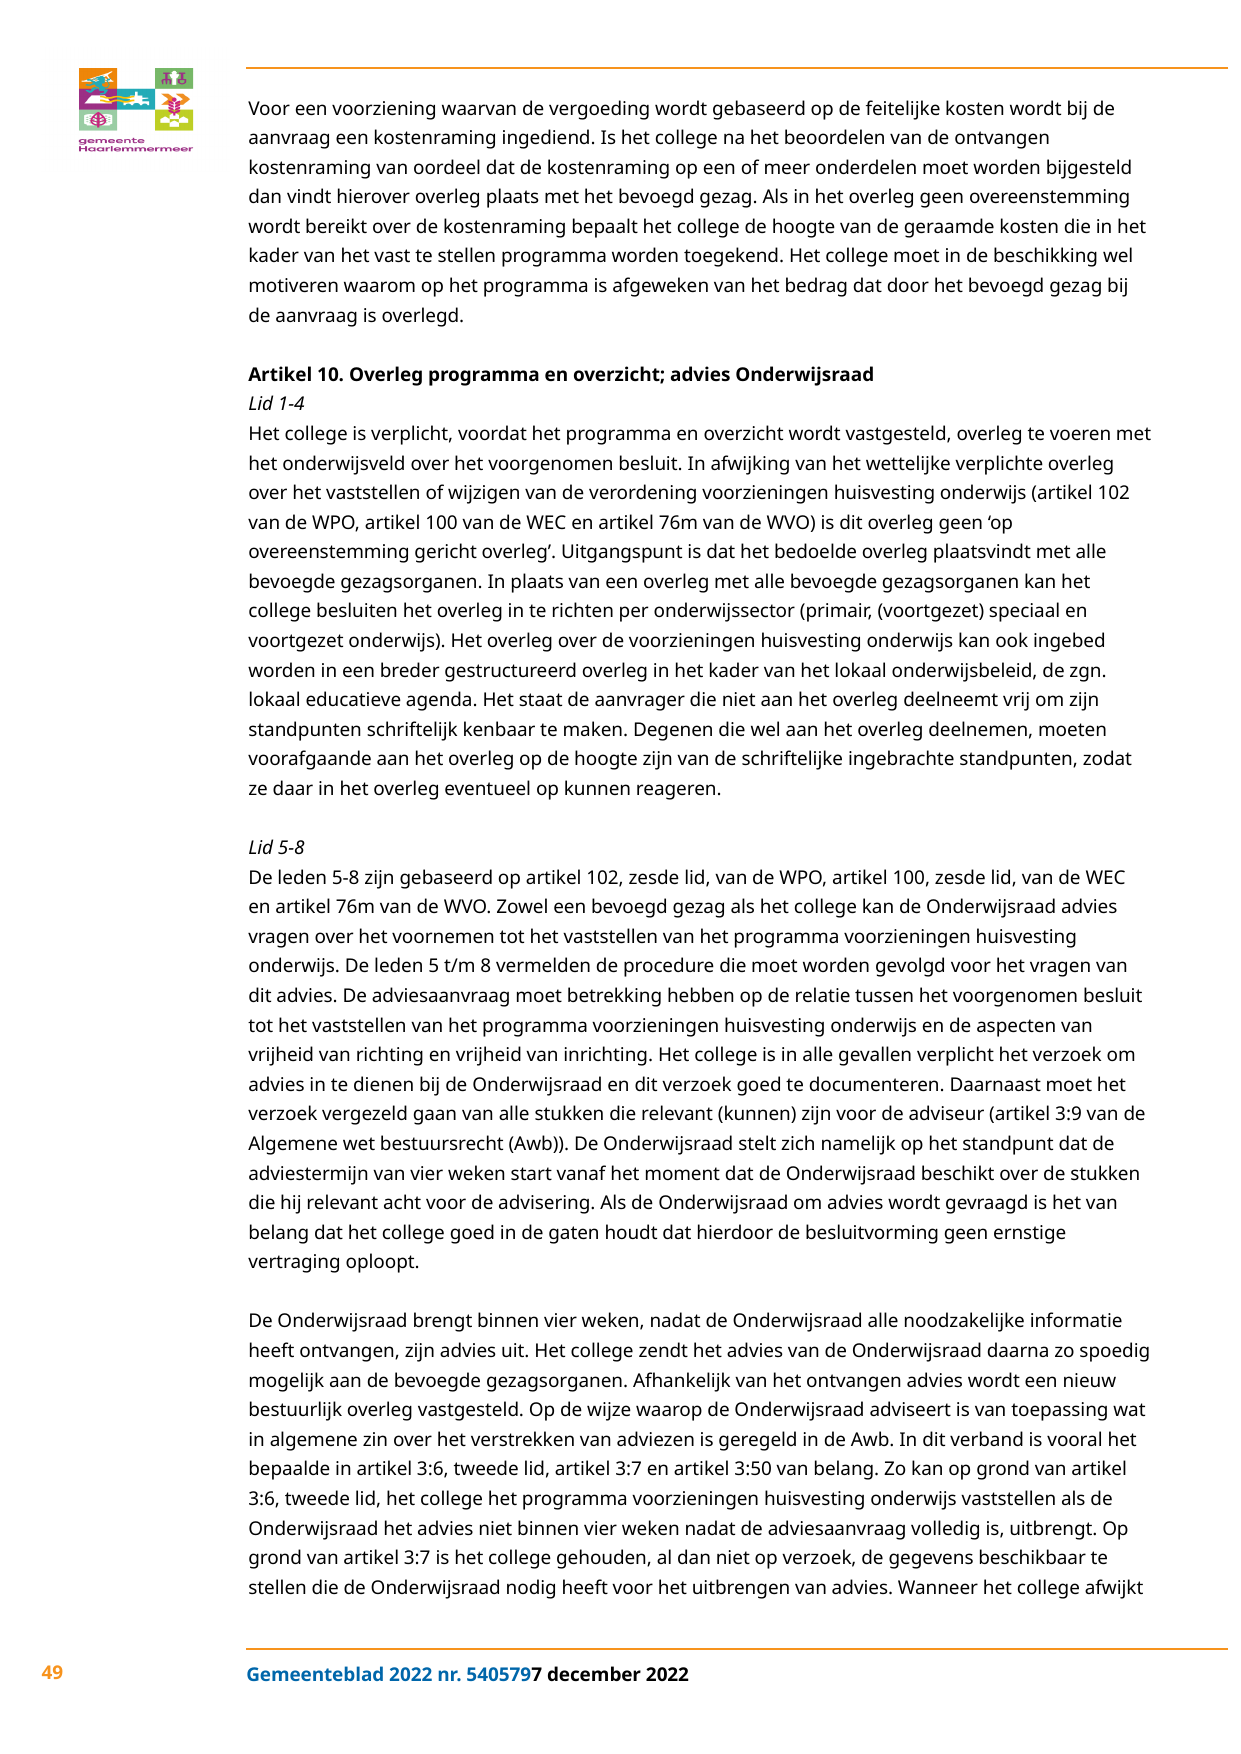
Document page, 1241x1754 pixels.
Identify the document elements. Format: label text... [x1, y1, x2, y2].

text De Onderwijsraad brengt binnen vier weken, nadat de Onderwijsraad alle noodzakelijke informatie heeft ontvangen, zijn advies uit. Het college zendt het advies van de Onderwijsraad daarna zo spoedig mogelijk aan de bevoegde gezagsorganen. Afhankelijk van het ontvangen advies wordt een nieuw bestuurlijk overleg vastgesteld. Op de wijze waarop de Onderwijsraad adviseert is van toepassing wat in algemene zin over het verstrekken van adviezen is geregeld in de Awb. In dit verband is vooral het bepaalde in artikel 3:6, tweede lid, artikel 3:7 en artikel 3:50 van belang. Zo kan op grond van artikel 3:6, tweede lid, het college het programma voorzieningen huisvesting onderwijs vaststellen als de Onderwijsraad het advies niet binnen vier weken nadat de adviesaanvraag volledig is, uitbrengt. Op grond van artikel 3:7 is het college gehouden, al dan niet op verzoek, de gegevens beschikbaar te stellen die de Onderwijsraad nodig heeft voor het uitbrengen van advies. Wanneer het college afwijkt [248, 1308, 1152, 1600]
text De leden 5-8 zijn gebaseerd op artikel 102, zesde lid, van de WPO, artikel 100, zesde lid, van de WEC en artikel 76m van de WVO. Zowel een bevoegd gezag als het college kan de Onderwijsraad advies vragen over het voornemen tot het vaststellen van het programma voorzieningen huisvesting onderwijs. De leden 5 t/m 8 vermelden de procedure die moet worden gevolgd voor het vragen van dit advies. De adviesaanvraag moet betrekking hebben op de relatie tussen het voorgenomen besluit tot het vaststellen van het programma voorzieningen huisvesting onderwijs en de aspecten van vrijheid van richting en vrijheid van inrichting. Het college is in alle gevallen verplicht het verzoek om advies in te dienen bij de Onderwijsraad en dit verzoek goed te documenteren. Daarnaast moet het verzoek vergezeld gaan van alle stukken die relevant (kunnen) zijn voor de adviseur (artikel 3:9 van de Algemene wet bestuursrecht (Awb)). De Onderwijsraad stelt zich namelijk op het standpunt dat de adviestermijn van vier weken start vanaf het moment dat de Onderwijsraad beschikt over de stukken die hij relevant acht voor de advisering. Als de Onderwijsraad om advies wordt gevraagd is het van belang dat het college goed in de gaten houdt dat hierdoor de besluitvorming geen ernstige vertraging oploopt. [248, 864, 1152, 1274]
text Voor een voorziening waarvan de vergoeding wordt gebaseerd op de feitelijke kosten wordt bij de aanvraag een kostenraming ingediend. Is het college na het beoordelen van de ontvangen kostenraming van oordeel dat de kostenraming op een of meer onderdelen moet worden bijgesteld dan vindt hierover overleg plaats met het bevoegd gezag. Als in het overleg geen overeenstemming wordt bereikt over de kostenraming bepaalt het college de hoogte van de geraamde kosten die in het kader van het vast te stellen programma worden toegekend. Het college moet in de beschikking wel motiveren waarom op het programma is afgeweken van het bedrag dat door het bevoegd gezag bij de aanvraag is overlegd. [248, 95, 1152, 328]
text Lid 5-8 [248, 834, 1152, 860]
text Artikel 10. Overleg programma en overzicht; advies Onderwijsraad [248, 361, 1152, 387]
text Het college is verplicht, voordat het programma en overzicht wordt vastgesteld, overleg te voeren met het onderwijsveld over het voorgenomen besluit. In afwijking van het wettelijke verplichte overleg over het vaststellen of wijzigen van de verordening voorzieningen huisvesting onderwijs (artikel 102 van de WPO, artikel 100 van de WEC en artikel 76m van de WVO) is dit overleg geen ‘op overeenstemming gericht overleg’. Uitgangspunt is dat het bedoelde overleg plaatsvindt met alle bevoegde gezagsorganen. In plaats van een overleg met alle bevoegde gezagsorganen kan het college besluiten het overleg in te richten per onderwijssector (primair, (voortgezet) speciaal en voortgezet onderwijs). Het overleg over de voorzieningen huisvesting onderwijs kan ook ingebed worden in een breder gestructureerd overleg in het kader van het lokaal onderwijsbeleid, de zgn. lokaal educatieve agenda. Het staat de aanvrager die niet aan het overleg deelneemt vrij om zijn standpunten schriftelijk kenbaar te maken. Degenen die wel aan het overleg deelnemen, moeten voorafgaande aan het overleg op de hoogte zijn van de schriftelijke ingebrachte standpunten, zodat ze daar in het overleg eventueel op kunnen reageren. [248, 420, 1152, 801]
picture [41, 47, 231, 172]
text Lid 1-4 [248, 391, 1152, 416]
